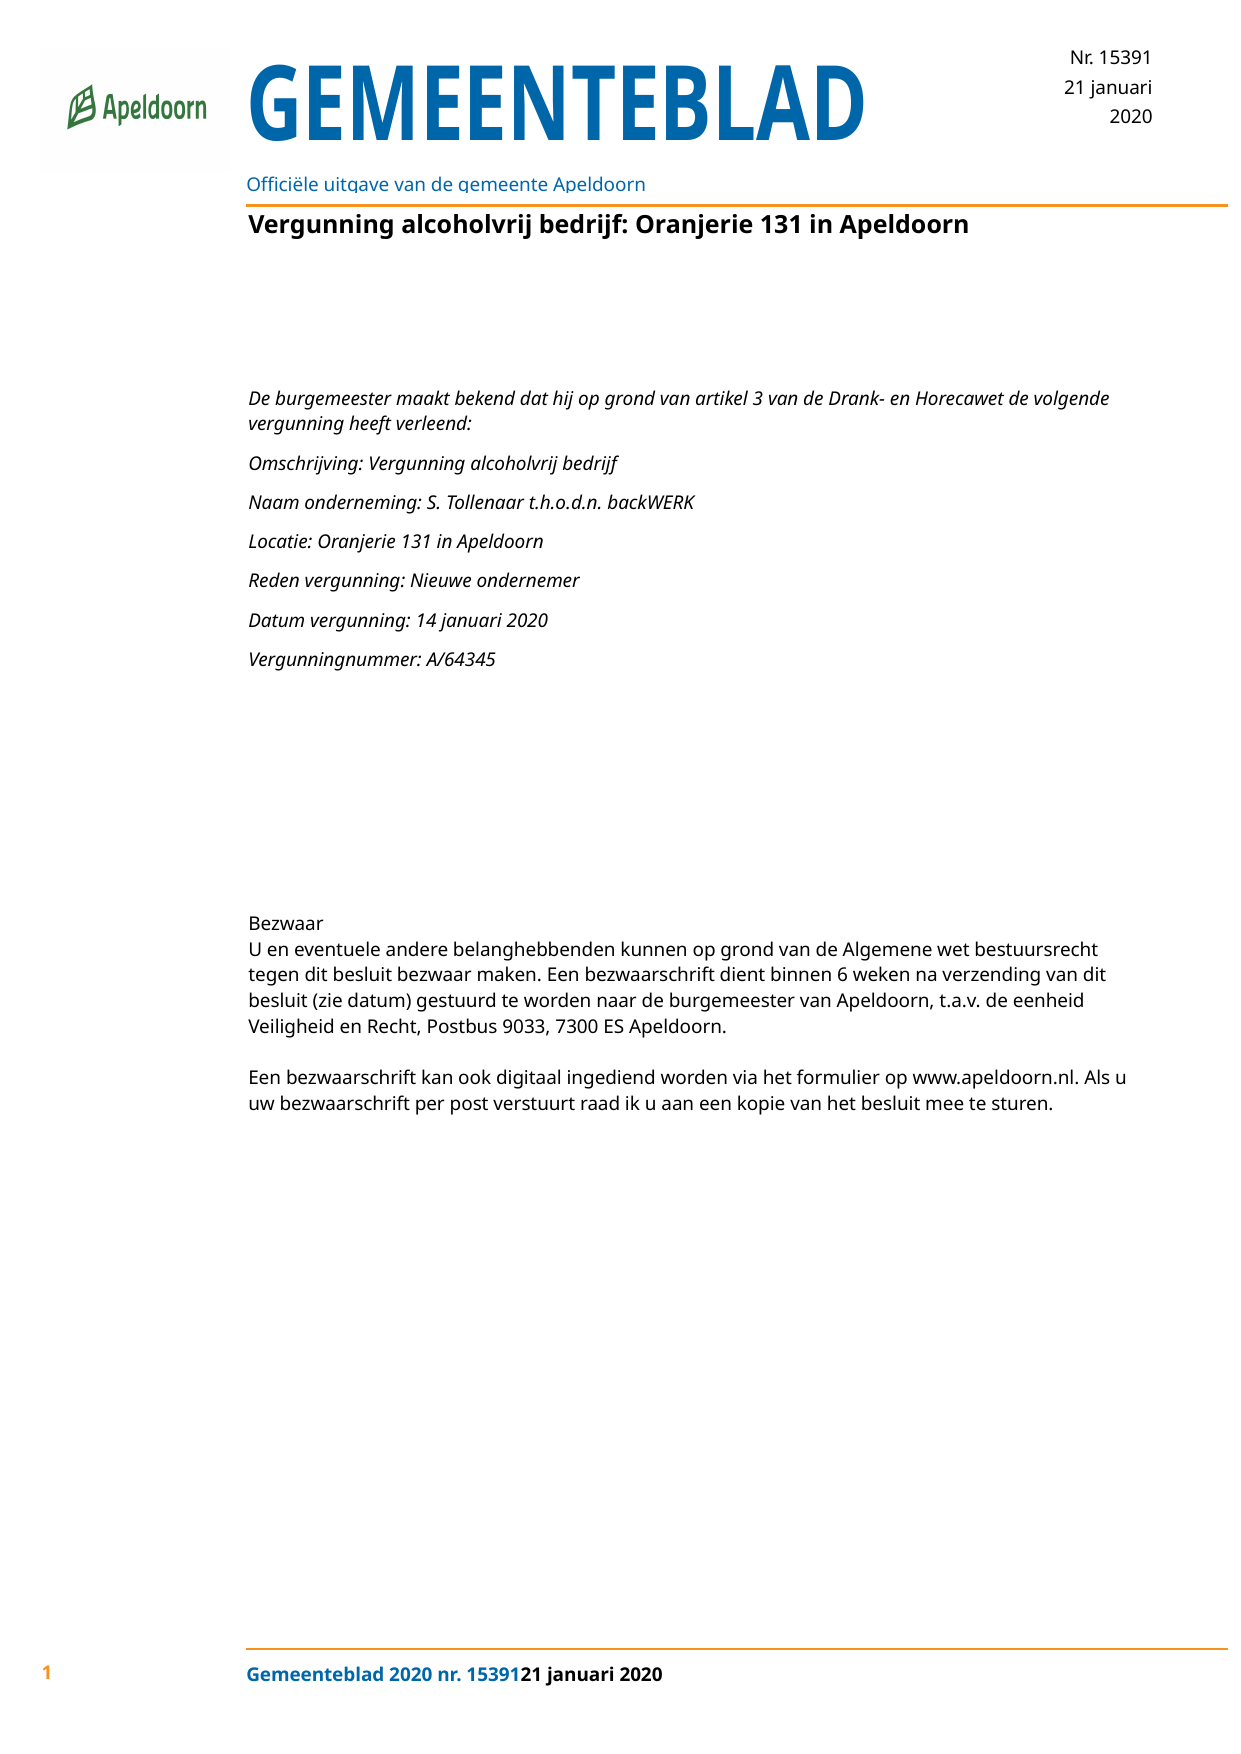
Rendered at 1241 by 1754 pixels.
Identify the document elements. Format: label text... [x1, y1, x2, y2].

text Omschrijving: Vergunning alcoholvrij bedrijf [248, 450, 1152, 475]
text Reden vergunning: Nieuwe ondernemer [248, 567, 1152, 593]
text Bezwaar [248, 910, 1152, 936]
text Locatie: Oranjerie 131 in Apeldoorn [248, 528, 1152, 554]
text Vergunningnummer: A/64345 [248, 646, 1152, 672]
text Datum vergunning: 14 januari 2020 [248, 607, 1152, 632]
text Naam onderneming: S. Tollenaar t.h.o.d.n. backWERK [248, 489, 1152, 515]
text De burgemeester maakt bekend dat hij op grond van artikel 3 van de Drank- en Horecawet de volgende vergunning heeft verleend: [248, 385, 1152, 436]
text Een bezwaarschrift kan ook digitaal ingediend worden via het formulier op www.apeldoorn.nl. Als u uw bezwaarschrift per post verstuurt raad ik u aan een kopie van het besluit mee te sturen. [248, 1064, 1152, 1116]
picture [41, 47, 231, 172]
text U en eventuele andere belanghebbenden kunnen op grond van de Algemene wet bestuursrecht tegen dit besluit bezwaar maken. Een bezwaarschrift dient binnen 6 weken na verzending van dit besluit (zie datum) gestuurd te worden naar de burgemeester van Apeldoorn, t.a.v. de eenheid Veiligheid en Recht, Postbus 9033, 7300 ES Apeldoorn. [248, 936, 1152, 1039]
text Vergunning alcoholvrij bedrijf: Oranjerie 131 in Apeldoorn [248, 207, 1152, 241]
